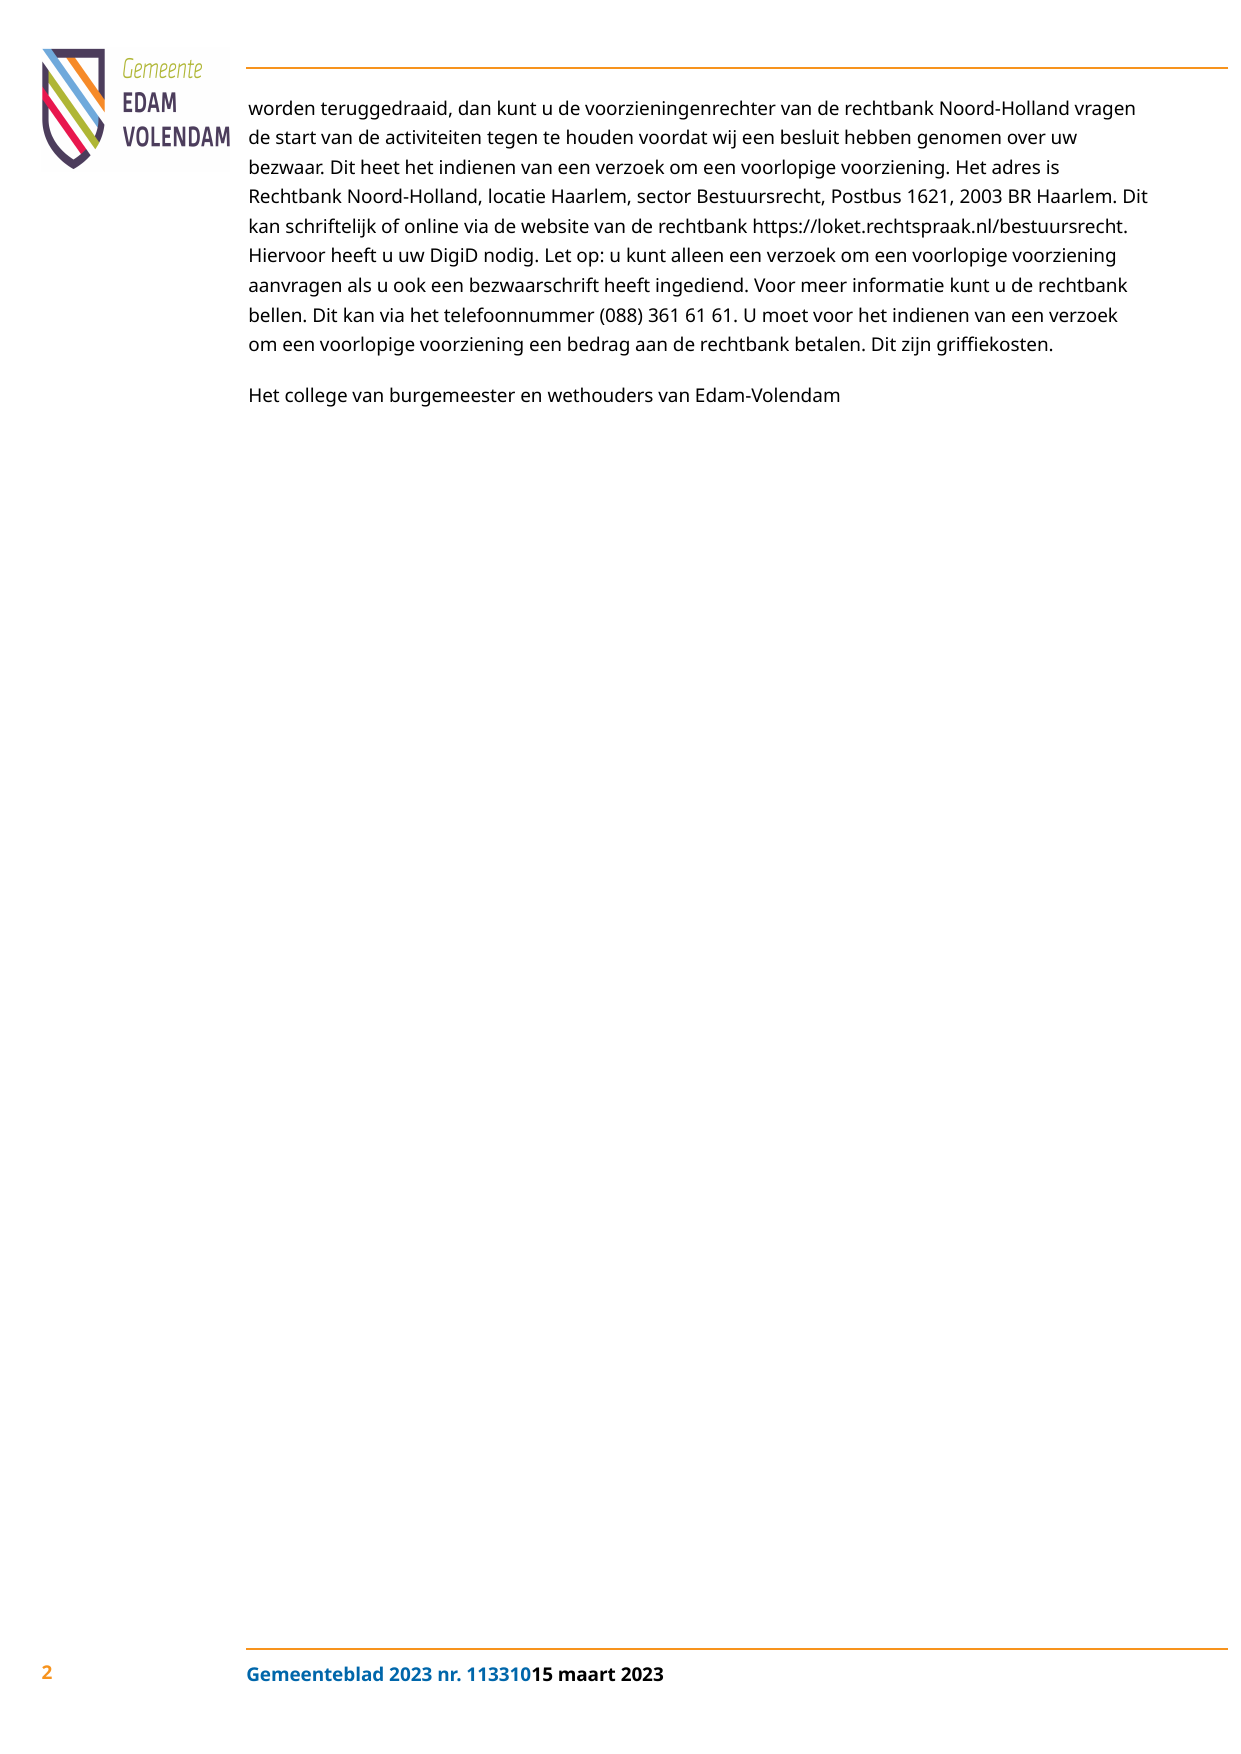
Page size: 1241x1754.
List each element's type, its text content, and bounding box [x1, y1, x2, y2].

text worden teruggedraaid, dan kunt u de voorzieningenrechter van de rechtbank Noord-Holland vragen de start van de activiteiten tegen te houden voordat wij een besluit hebben genomen over uw bezwaar. Dit heet het indienen van een verzoek om een voorlopige voorziening. Het adres is Rechtbank Noord-Holland, locatie Haarlem, sector Bestuursrecht, Postbus 1621, 2003 BR Haarlem. Dit kan schriftelijk of online via de website van de rechtbank https://loket.rechtspraak.nl/bestuursrecht. Hiervoor heeft u uw DigiD nodig. Let op: u kunt alleen een verzoek om een voorlopige voorziening aanvragen als u ook een bezwaarschrift heeft ingediend. Voor meer informatie kunt u de rechtbank bellen. Dit kan via het telefoonnummer (088) 361 61 61. U moet voor het indienen van een verzoek om een voorlopige voorziening een bedrag aan de rechtbank betalen. Dit zijn griffiekosten. [248, 95, 1152, 357]
text Het college van burgemeester en wethouders van Edam-Volendam [248, 382, 1152, 408]
picture [41, 47, 231, 172]
